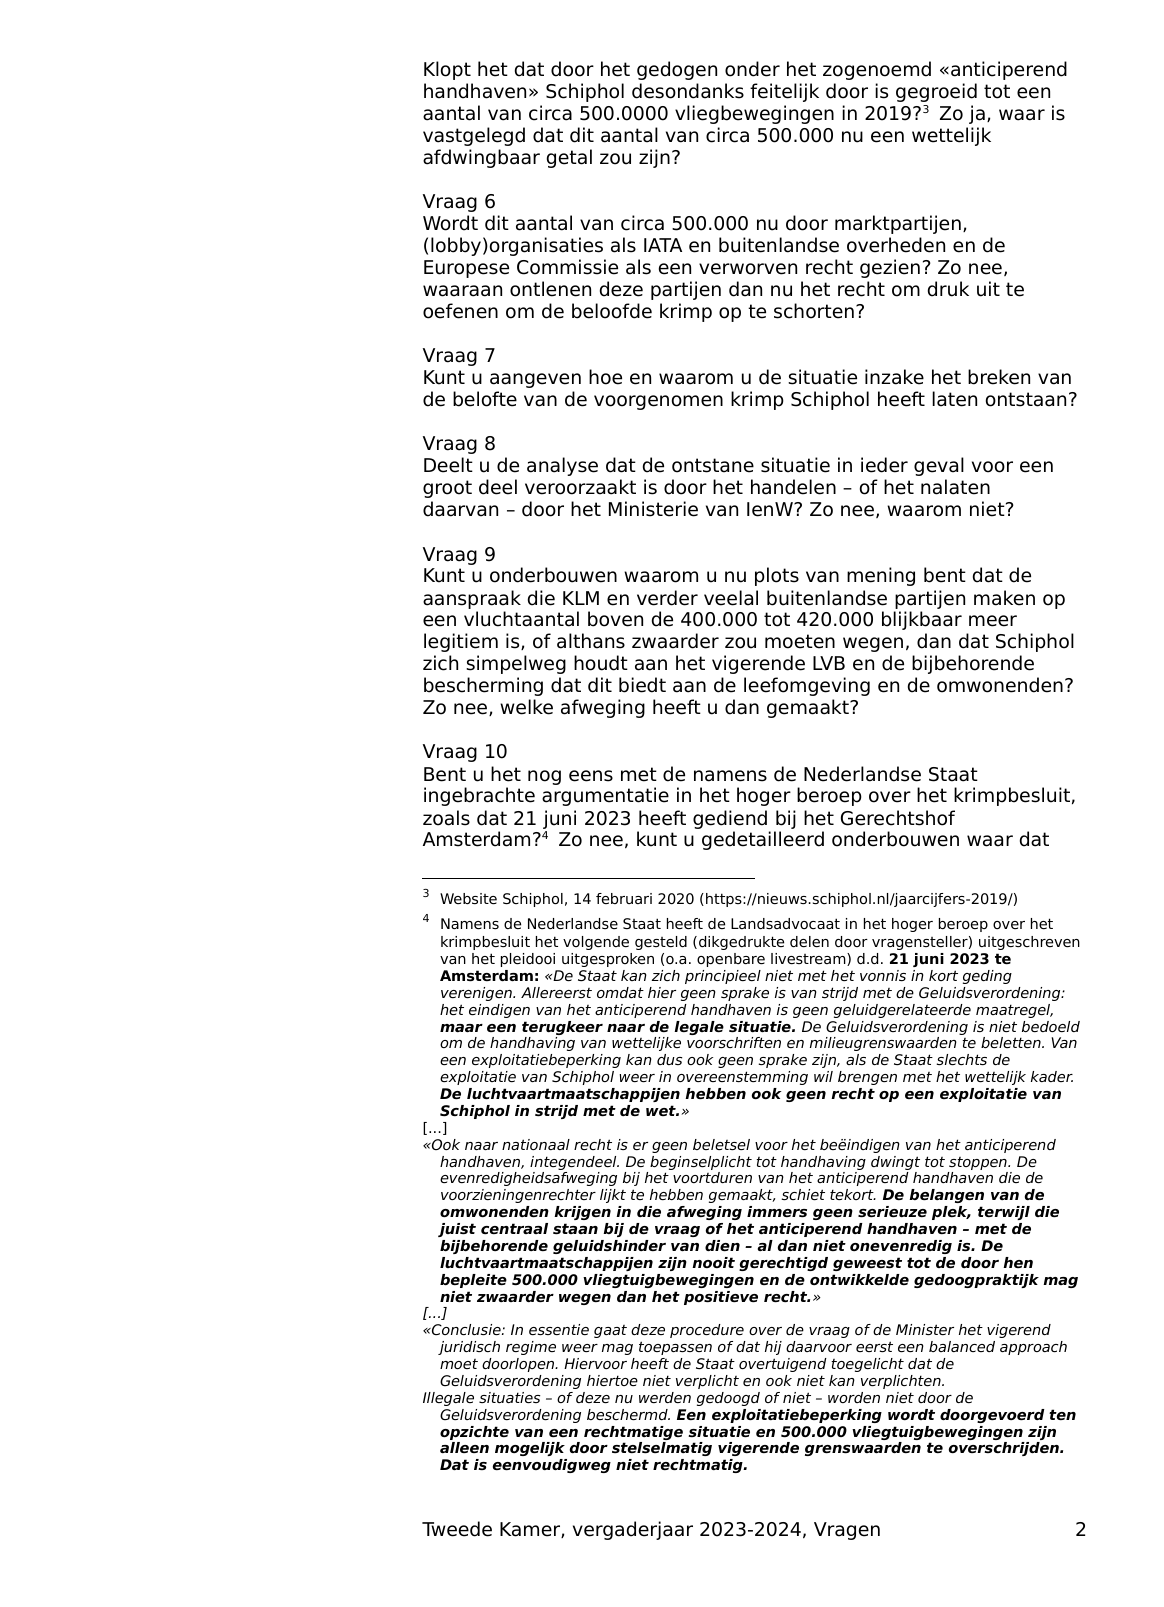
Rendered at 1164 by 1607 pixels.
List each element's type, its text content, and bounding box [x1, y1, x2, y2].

text [...] [422, 1120, 1087, 1137]
text Website Schiphol, 14 februari 2020 (https://nieuws.schiphol.nl/jaarcijfers-2019/) [422, 887, 1087, 909]
text Kunt u onderbouwen waarom u nu plots van mening bent dat de aanspraak die KLM en verder veelal buitenlandse partijen maken op een vluchtaantal boven de 400.000 tot 420.000 blijkbaar meer legitiem is, of althans zwaarder zou moeten wegen, dan dat Schiphol zich simpelweg houdt aan het vigerende LVB en de bijbehorende bescherming dat dit biedt aan de leefomgeving en de omwonenden? Zo nee, welke afweging heeft u dan gemaakt? [422, 565, 1087, 719]
text Deelt u de analyse dat de ontstane situatie in ieder geval voor een groot deel veroorzaakt is door het handelen – of het nalaten daarvan – door het Ministerie van IenW? Zo nee, waarom niet? [422, 455, 1087, 521]
text Vraag 6 [422, 191, 1087, 213]
text [...] [422, 1306, 1087, 1322]
text Vraag 9 [422, 543, 1087, 565]
text Vraag 7 [422, 345, 1087, 367]
text Namens de Nederlandse Staat heeft de Landsadvocaat in het hoger beroep over het krimpbesluit het volgende gesteld (dikgedrukte delen door vragensteller) uitgeschreven van het pleidooi uitgesproken (o.a. openbare livestream) d.d. 21 juni 2023 te Amsterdam: «De Staat kan zich principieel niet met het vonnis in kort geding verenigen. Allereerst omdat hier geen sprake is van strijd met de Geluidsverordening: het eindigen van het anticiperend handhaven is geen geluidgerelateerde maatregel, maar een terugkeer naar de legale situatie. De Geluidsverordening is niet bedoeld om de handhaving van wettelijke voorschriften en milieugrenswaarden te beletten. Van een exploitatiebeperking kan dus ook geen sprake zijn, als de Staat slechts de exploitatie van Schiphol weer in overeenstemming wil brengen met het wettelijk kader. De luchtvaartmaatschappijen hebben ook geen recht op een exploitatie van Schiphol in strijd met de wet.» [422, 912, 1087, 1120]
text Wordt dit aantal van circa 500.000 nu door marktpartijen, (lobby)organisaties als IATA en buitenlandse overheden en de Europese Commissie als een verworven recht gezien? Zo nee, waaraan ontlenen deze partijen dan nu het recht om druk uit te oefenen om de beloofde krimp op te schorten? [422, 213, 1087, 323]
text Vraag 8 [422, 433, 1087, 455]
text «Ook naar nationaal recht is er geen beletsel voor het beëindigen van het anticiperend handhaven, integendeel. De beginselplicht tot handhaving dwingt tot stoppen. De evenredigheidsafweging bij het voortduren van het anticiperend handhaven die de voorzieningenrechter lijkt te hebben gemaakt, schiet tekort. De belangen van de omwonenden krijgen in die afweging immers geen serieuze plek, terwijl die juist centraal staan bij de vraag of het anticiperend handhaven – met de bijbehorende geluidshinder van dien – al dan niet onevenredig is. De luchtvaartmaatschappijen zijn nooit gerechtigd geweest tot de door hen bepleite 500.000 vliegtuigbewegingen en de ontwikkelde gedoogpraktijk mag niet zwaarder wegen dan het positieve recht.» [422, 1137, 1087, 1306]
text Illegale situaties – of deze nu werden gedoogd of niet – worden niet door de Geluidsverordening beschermd. Een exploitatiebeperking wordt doorgevoerd ten opzichte van een rechtmatige situatie en 500.000 vliegtuigbewegingen zijn alleen mogelijk door stelselmatig vigerende grenswaarden te overschrijden. Dat is eenvoudigweg niet rechtmatig. [422, 1390, 1087, 1474]
text Kunt u aangeven hoe en waarom u de situatie inzake het breken van de belofte van de voorgenomen krimp Schiphol heeft laten ontstaan? [422, 367, 1087, 411]
text Klopt het dat door het gedogen onder het zogenoemd «anticiperend handhaven» Schiphol desondanks feitelijk door is gegroeid tot een aantal van circa 500.0000 vliegbewegingen in 2019? Zo ja, waar is vastgelegd dat dit aantal van circa 500.000 nu een wettelijk afdwingbaar getal zou zijn? [422, 59, 1087, 169]
text Vraag 10 [422, 741, 1087, 763]
text Bent u het nog eens met de namens de Nederlandse Staat ingebrachte argumentatie in het hoger beroep over het krimpbesluit, zoals dat 21 juni 2023 heeft gediend bij het Gerechtshof Amsterdam? Zo nee, kunt u gedetailleerd onderbouwen waar dat [422, 763, 1087, 851]
text «Conclusie: In essentie gaat deze procedure over de vraag of de Minister het vigerend juridisch regime weer mag toepassen of dat hij daarvoor eerst een balanced approach moet doorlopen. Hiervoor heeft de Staat overtuigend toegelicht dat de Geluidsverordening hiertoe niet verplicht en ook niet kan verplichten. [422, 1322, 1087, 1390]
